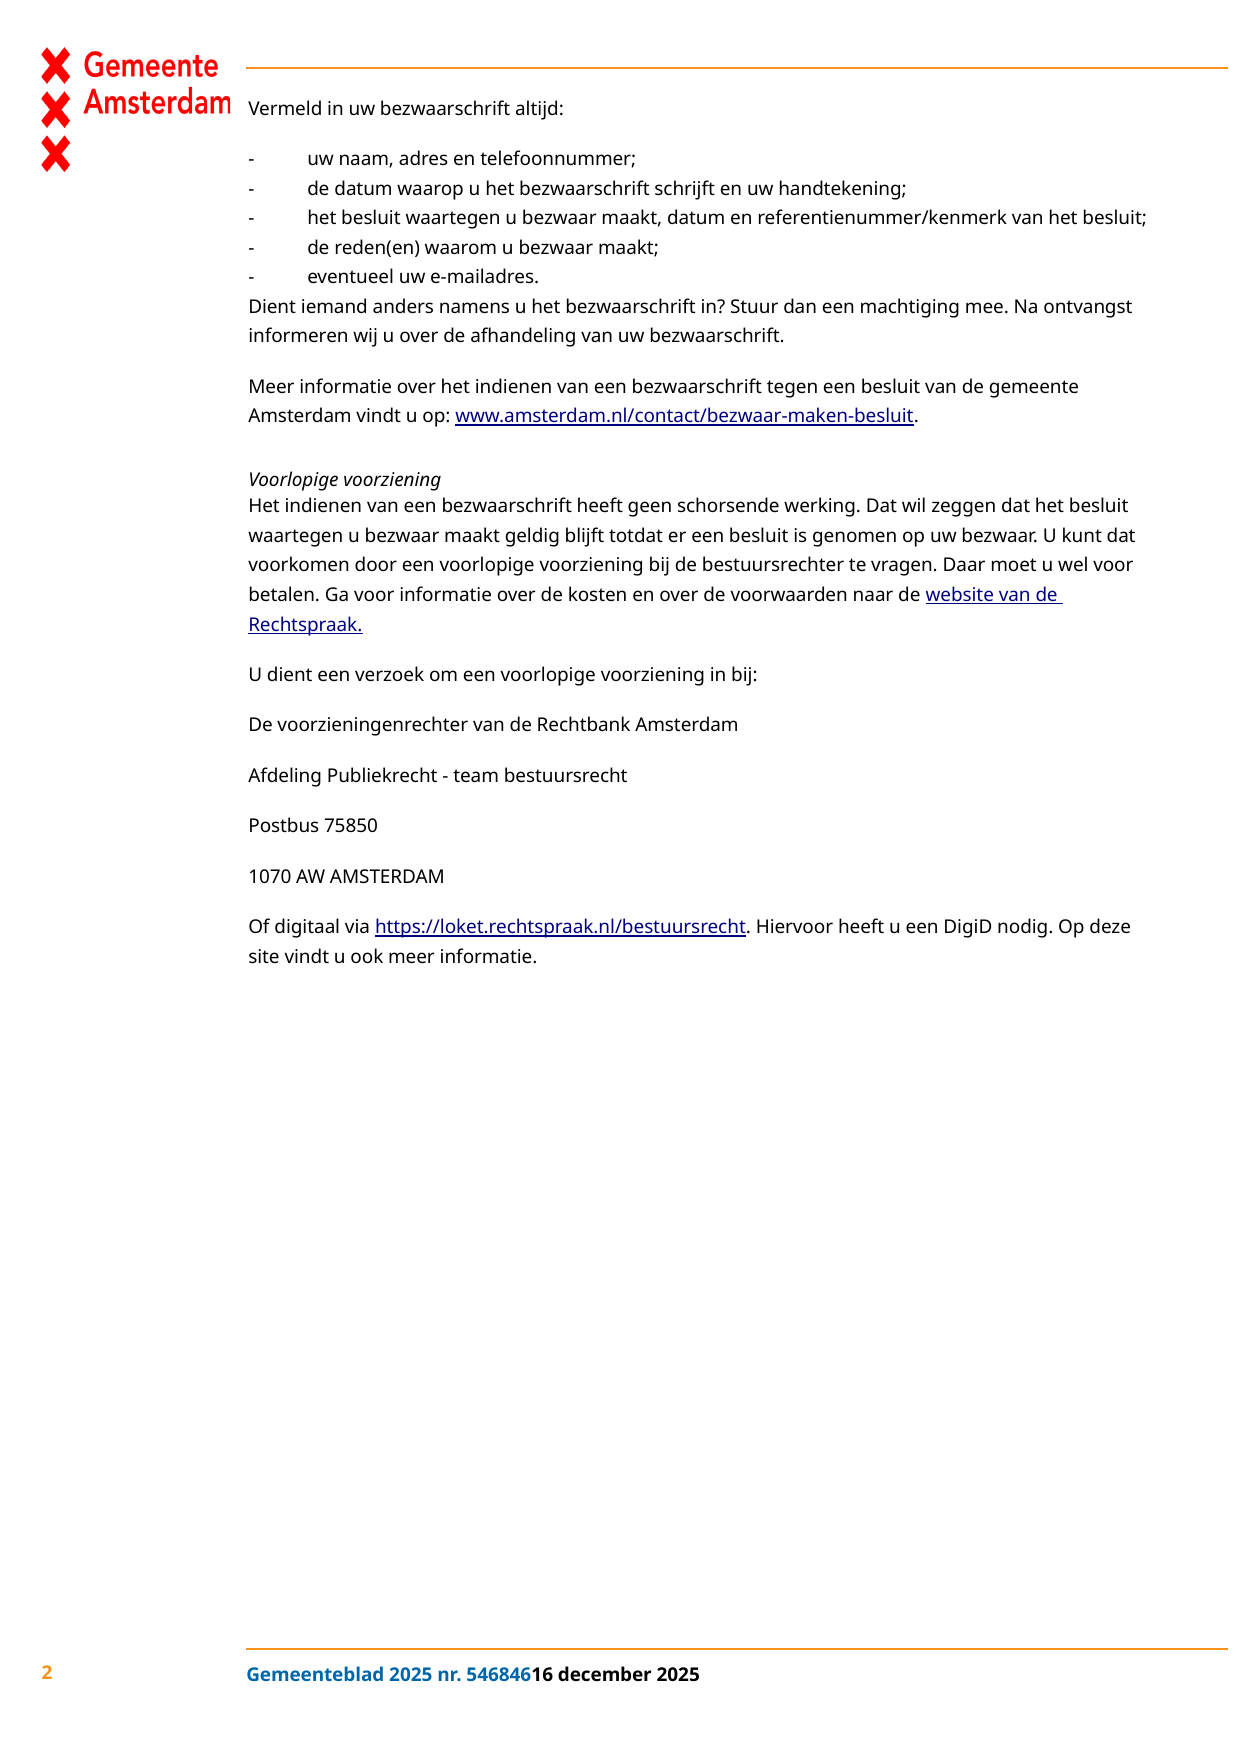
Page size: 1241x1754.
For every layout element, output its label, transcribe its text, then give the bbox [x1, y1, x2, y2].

list het besluit waartegen u bezwaar maakt, datum en referentienummer/kenmerk van het besluit; [248, 204, 1152, 230]
text Postbus 75850 [248, 812, 1152, 838]
text 1070 AW AMSTERDAM [248, 863, 1152, 888]
list uw naam, adres en telefoonnummer; [248, 145, 1152, 171]
list de reden(en) waarom u bezwaar maakt; [248, 234, 1152, 260]
text Of digitaal via https://loket.rechtspraak.nl/bestuursrecht. Hiervoor heeft u een DigiD nodig. Op deze site vindt u ook meer informatie. [248, 913, 1152, 968]
text Afdeling Publiekrecht - team bestuursrecht [248, 762, 1152, 788]
picture [41, 47, 231, 172]
list de datum waarop u het bezwaarschrift schrijft en uw handtekening; [248, 175, 1152, 201]
text De voorzieningenrechter van de Rechtbank Amsterdam [248, 712, 1152, 737]
list eventueel uw e-mailadres. [248, 263, 1152, 289]
text Dient iemand anders namens u het bezwaarschrift in? Stuur dan een machtiging mee. Na ontvangst informeren wij u over de afhandeling van uw bezwaarschrift. [248, 293, 1152, 348]
text Meer informatie over het indienen van een bezwaarschrift tegen een besluit van de gemeente Amsterdam vindt u op: www.amsterdam.nl/contact/bezwaar-maken-besluit. [248, 373, 1152, 428]
text U dient een verzoek om een voorlopige voorziening in bij: [248, 661, 1152, 687]
text Het indienen van een bezwaarschrift heeft geen schorsende werking. Dat wil zeggen dat het besluit waartegen u bezwaar maakt geldig blijft totdat er een besluit is genomen op uw bezwaar. U kunt dat voorkomen door een voorlopige voorziening bij de bestuursrechter te vragen. Daar moet u wel voor betalen. Ga voor informatie over de kosten en over de voorwaarden naar de website van de Rechtspraak. [248, 492, 1152, 636]
text Vermeld in uw bezwaarschrift altijd: [248, 95, 1152, 121]
text Voorlopige voorziening [248, 467, 1152, 492]
